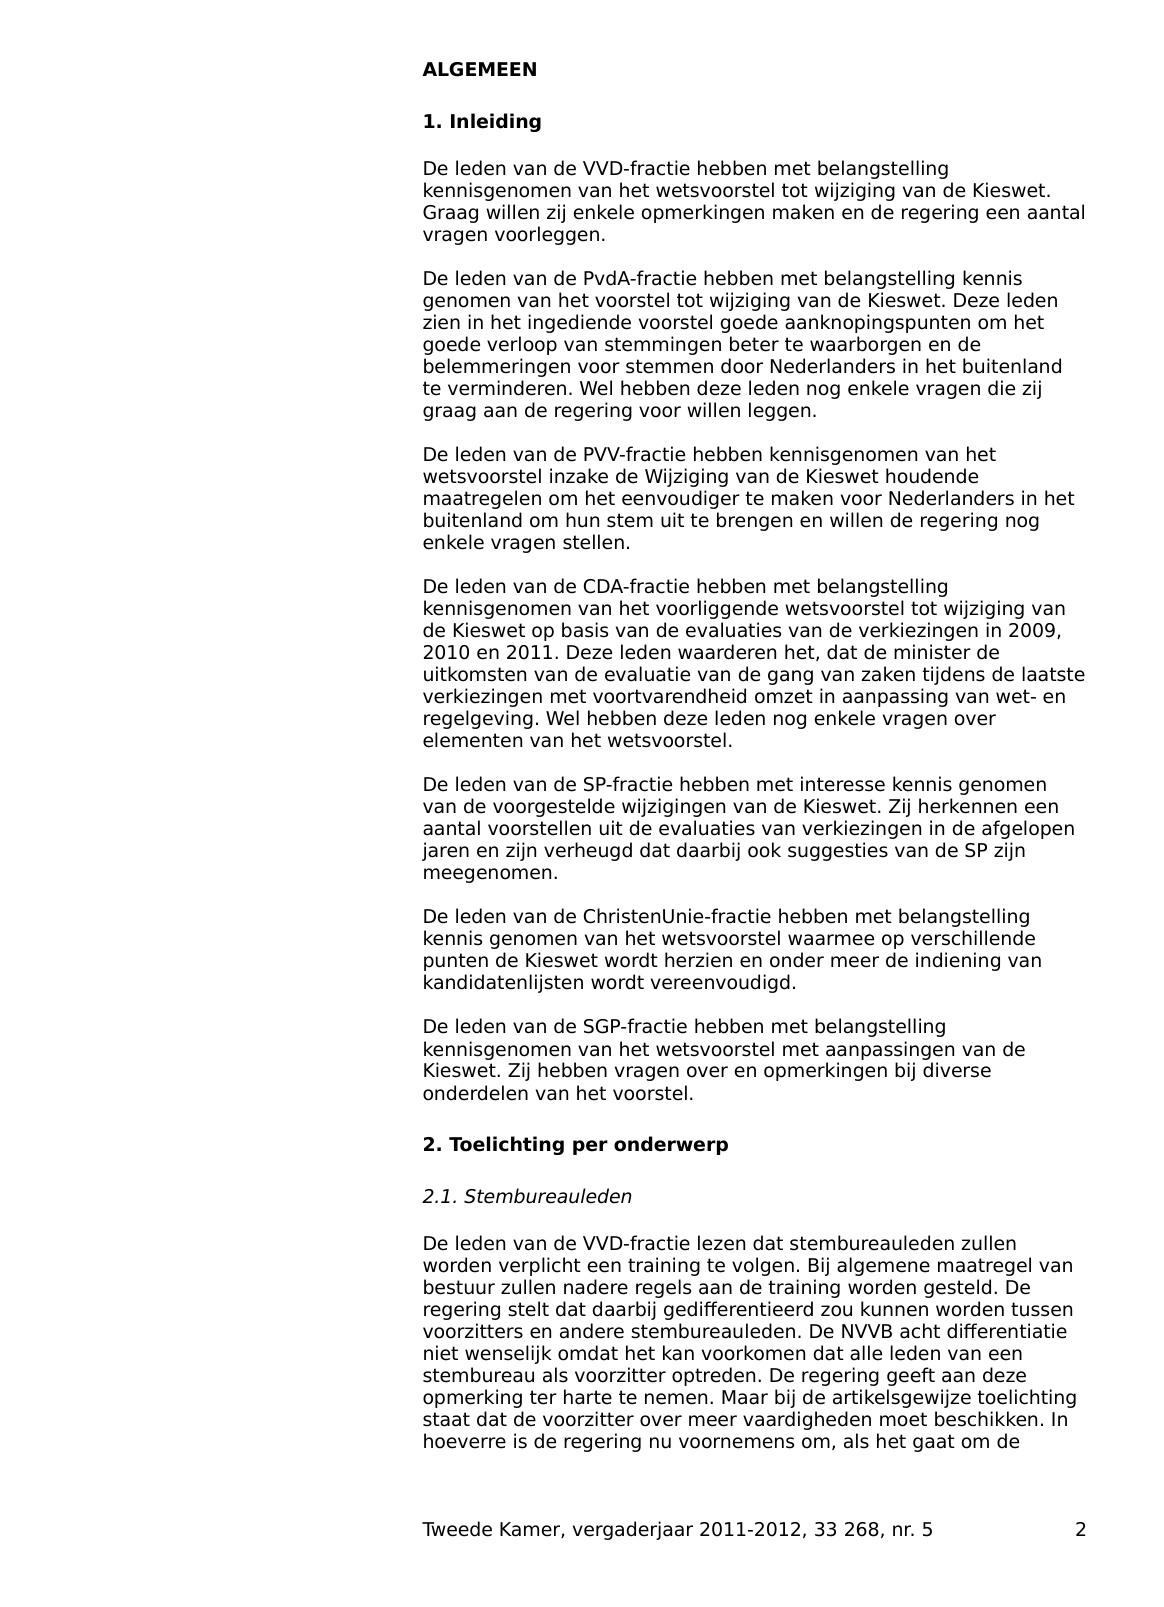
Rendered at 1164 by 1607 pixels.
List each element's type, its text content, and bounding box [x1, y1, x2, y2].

text De leden van de VVD-fractie hebben met belangstelling kennisgenomen van het wetsvoorstel tot wijziging van de Kieswet. Graag willen zij enkele opmerkingen maken en de regering een aantal vragen voorleggen. [422, 158, 1087, 246]
subtitle 1. Inleiding [422, 111, 1087, 133]
text De leden van de PVV-fractie hebben kennisgenomen van het wetsvoorstel inzake de Wijziging van de Kieswet houdende maatregelen om het eenvoudiger te maken voor Nederlanders in het buitenland om hun stem uit te brengen en willen de regering nog enkele vragen stellen. [422, 444, 1087, 554]
subtitle 2.1. Stembureauleden [422, 1186, 1087, 1208]
text De leden van de SP-fractie hebben met interesse kennis genomen van de voorgestelde wijzigingen van de Kieswet. Zij herkennen een aantal voorstellen uit de evaluaties van verkiezingen in de afgelopen jaren en zijn verheugd dat daarbij ook suggesties van de SP zijn meegenomen. [422, 774, 1087, 884]
text De leden van de PvdA-fractie hebben met belangstelling kennis genomen van het voorstel tot wijziging van de Kieswet. Deze leden zien in het ingediende voorstel goede aanknopingspunten om het goede verloop van stemmingen beter te waarborgen en de belemmeringen voor stemmen door Nederlanders in het buitenland te verminderen. Wel hebben deze leden nog enkele vragen die zij graag aan de regering voor willen leggen. [422, 268, 1087, 422]
subtitle 2. Toelichting per onderwerp [422, 1134, 1087, 1156]
text De leden van de CDA-fractie hebben met belangstelling kennisgenomen van het voorliggende wetsvoorstel tot wijziging van de Kieswet op basis van de evaluaties van de verkiezingen in 2009, 2010 en 2011. Deze leden waarderen het, dat de minister de uitkomsten van de evaluatie van de gang van zaken tijdens de laatste verkiezingen met voortvarendheid omzet in aanpassing van wet- en regelgeving. Wel hebben deze leden nog enkele vragen over elementen van het wetsvoorstel. [422, 576, 1087, 752]
text De leden van de VVD-fractie lezen dat stembureauleden zullen worden verplicht een training te volgen. Bij algemene maatregel van bestuur zullen nadere regels aan de training worden gesteld. De regering stelt dat daarbij gedifferentieerd zou kunnen worden tussen voorzitters en andere stembureauleden. De NVVB acht differentiatie niet wenselijk omdat het kan voorkomen dat alle leden van een stembureau als voorzitter optreden. De regering geeft aan deze opmerking ter harte te nemen. Maar bij de artikelsgewijze toelichting staat dat de voorzitter over meer vaardigheden moet beschikken. In hoeverre is de regering nu voornemens om, als het gaat om de [422, 1233, 1087, 1453]
subtitle ALGEMEEN [422, 59, 1087, 81]
text De leden van de SGP-fractie hebben met belangstelling kennisgenomen van het wetsvoorstel met aanpassingen van de Kieswet. Zij hebben vragen over en opmerkingen bij diverse onderdelen van het voorstel. [422, 1016, 1087, 1104]
text De leden van de ChristenUnie-fractie hebben met belangstelling kennis genomen van het wetsvoorstel waarmee op verschillende punten de Kieswet wordt herzien en onder meer de indiening van kandidatenlijsten wordt vereenvoudigd. [422, 906, 1087, 994]
